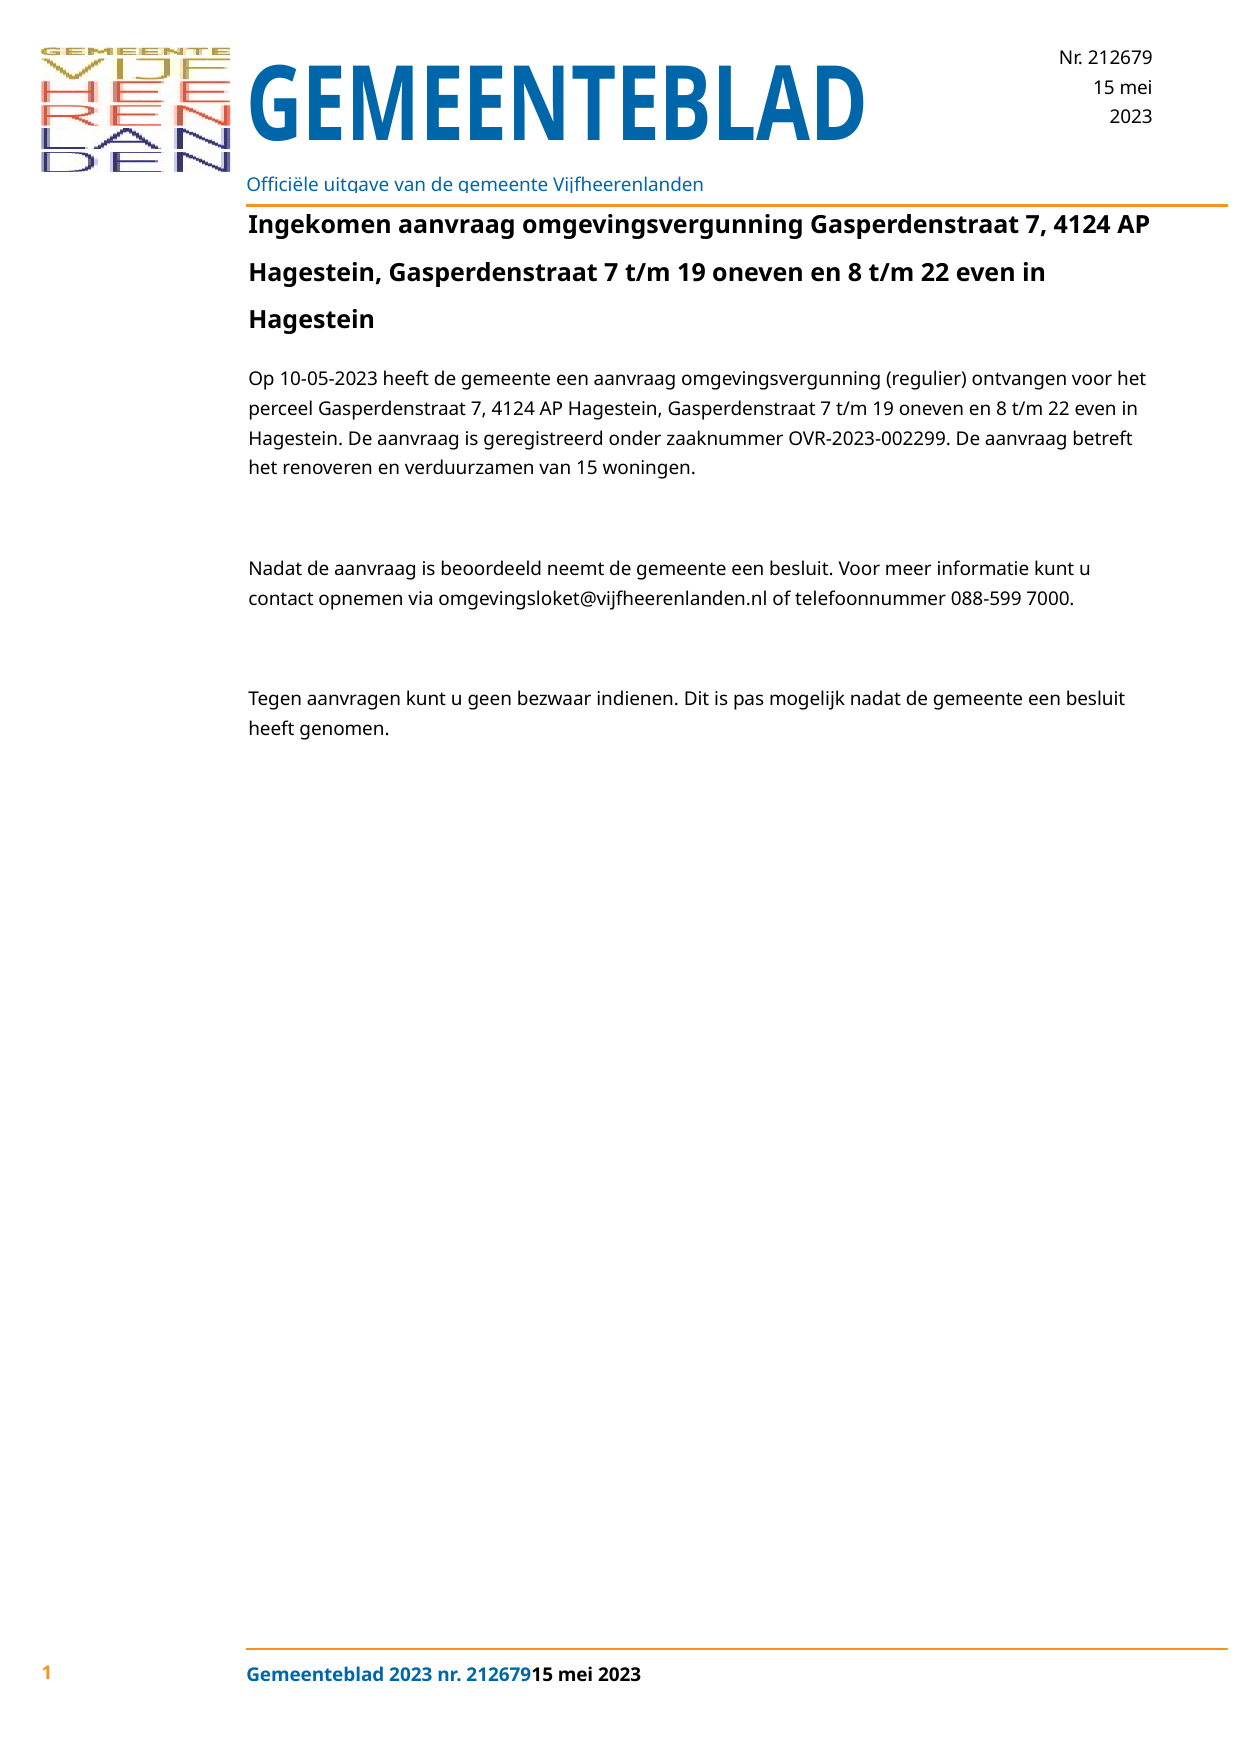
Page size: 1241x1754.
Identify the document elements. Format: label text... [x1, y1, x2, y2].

text Tegen aanvragen kunt u geen bezwaar indienen. Dit is pas mogelijk nadat de gemeente een besluit heeft genomen. [248, 686, 1152, 741]
text Nadat de aanvraag is beoordeeld neemt de gemeente een besluit. Voor meer informatie kunt u contact opnemen via omgevingsloket@vijfheerenlanden.nl of telefoonnummer 088-599 7000. [248, 555, 1152, 610]
picture [41, 47, 231, 172]
text Ingekomen aanvraag omgevingsvergunning Gasperdenstraat 7, 4124 AP Hagestein, Gasperdenstraat 7 t/m 19 oneven en 8 t/m 22 even in Hagestein [248, 207, 1152, 336]
text Op 10-05-2023 heeft de gemeente een aanvraag omgevingsvergunning (regulier) ontvangen voor het perceel Gasperdenstraat 7, 4124 AP Hagestein, Gasperdenstraat 7 t/m 19 oneven en 8 t/m 22 even in Hagestein. De aanvraag is geregistreerd onder zaaknummer OVR-2023-002299. De aanvraag betreft het renoveren en verduurzamen van 15 woningen. [248, 366, 1152, 480]
